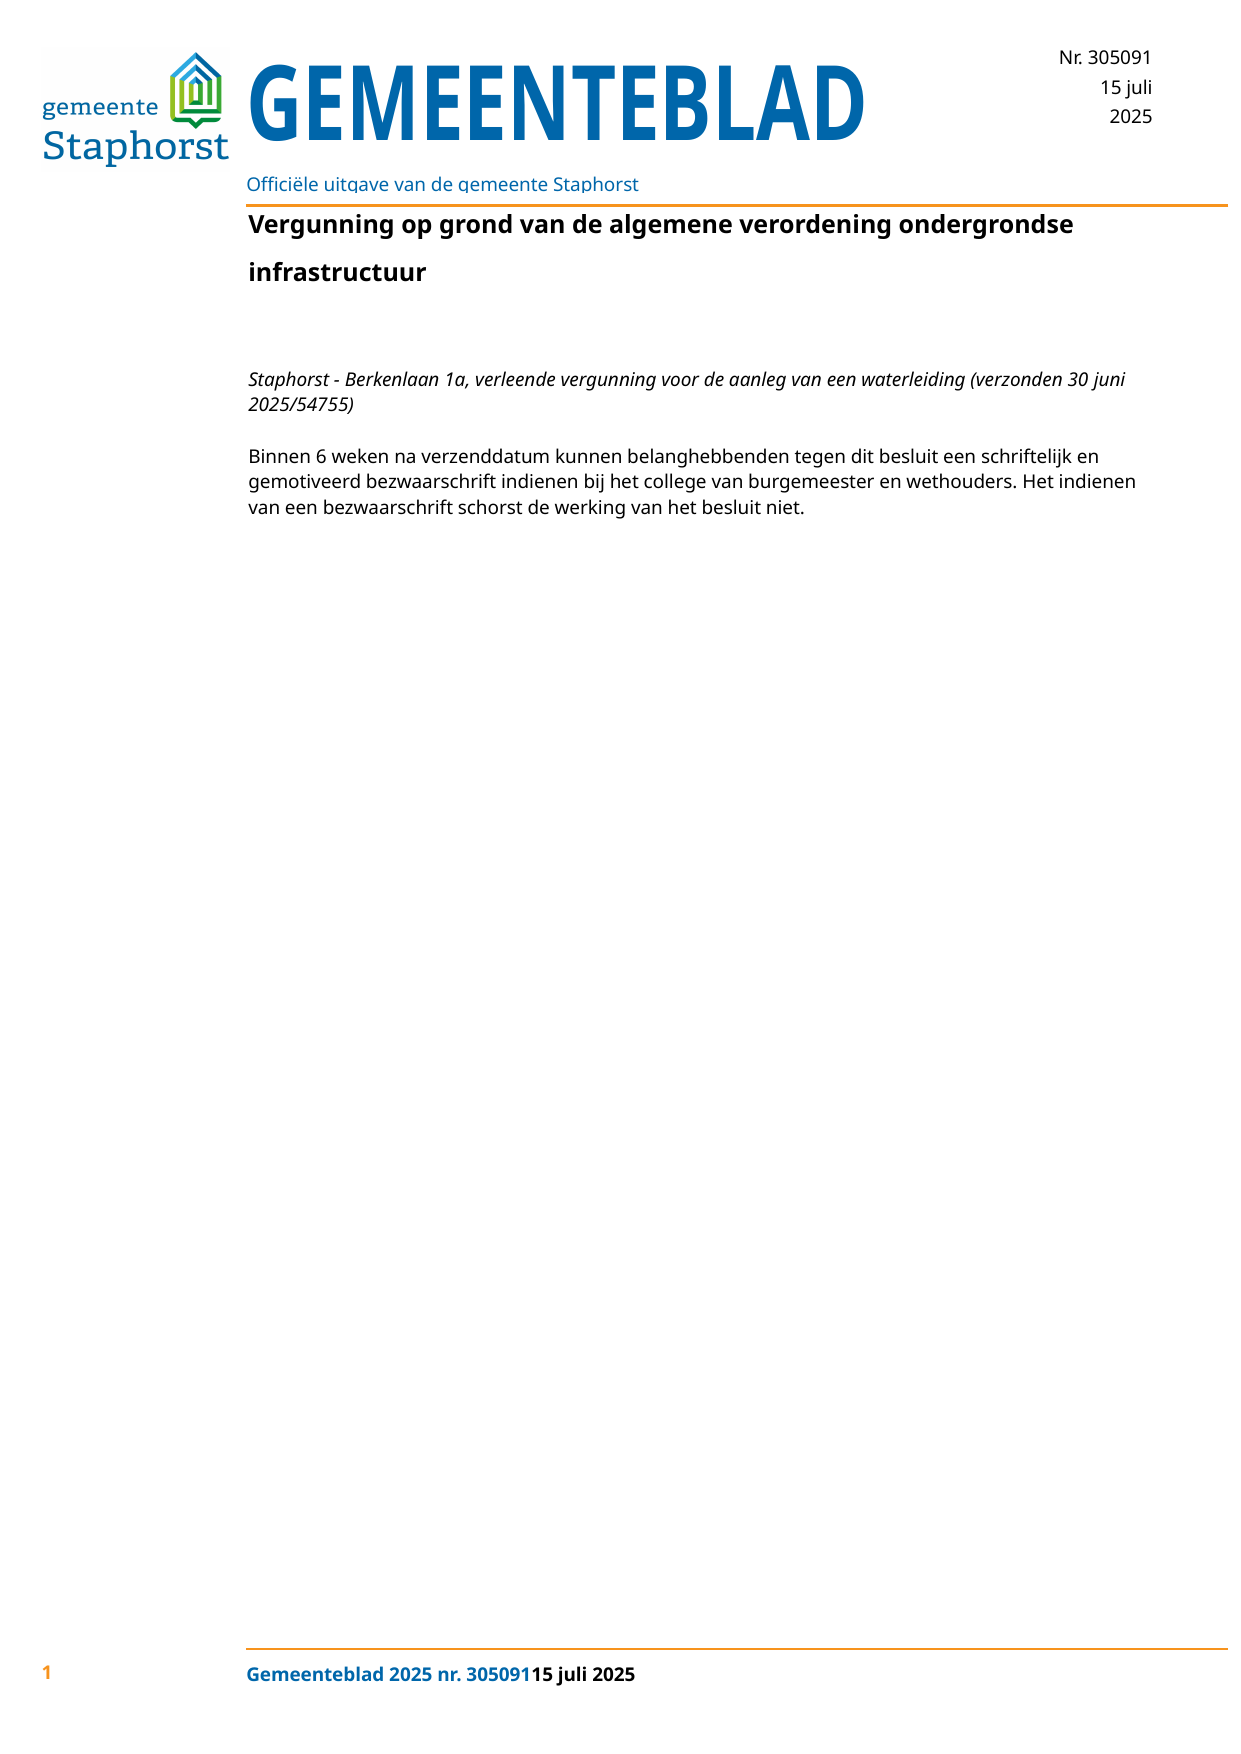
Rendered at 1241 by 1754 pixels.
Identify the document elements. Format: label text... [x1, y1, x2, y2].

text Vergunning op grond van de algemene verordening ondergrondse infrastructuur [248, 207, 1152, 288]
text Staphorst - Berkenlaan 1a, verleende vergunning voor de aanleg van een waterleiding (verzonden 30 juni 2025/54755) [248, 366, 1152, 417]
text Binnen 6 weken na verzenddatum kunnen belanghebbenden tegen dit besluit een schriftelijk en gemotiveerd bezwaarschrift indienen bij het college van burgemeester en wethouders. Het indienen van een bezwaarschrift schorst de werking van het besluit niet. [248, 443, 1152, 520]
picture [41, 47, 231, 172]
